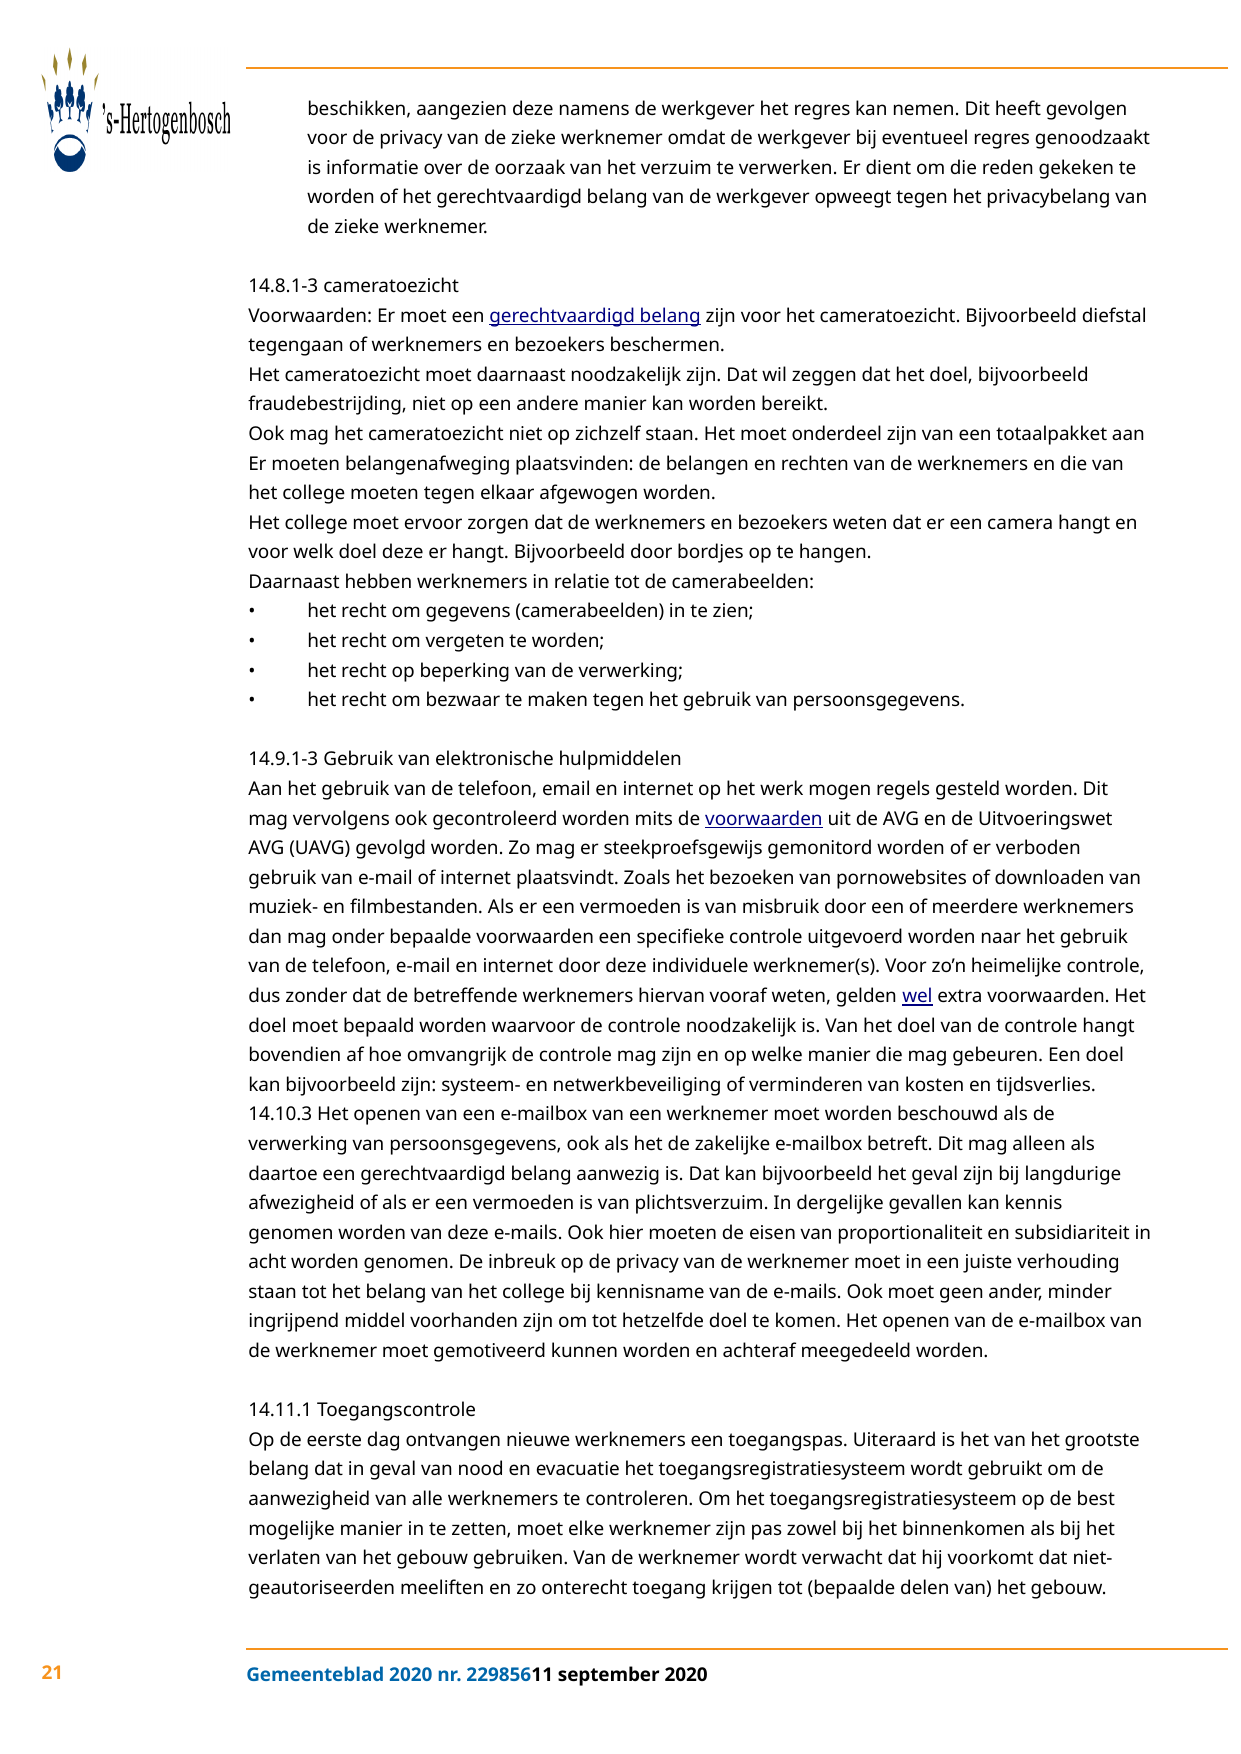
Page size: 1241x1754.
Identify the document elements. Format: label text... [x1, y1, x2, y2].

text Op de eerste dag ontvangen nieuwe werknemers een toegangspas. Uiteraard is het van het grootste belang dat in geval van nood en evacuatie het toegangsregistratiesysteem wordt gebruikt om de aanwezigheid van alle werknemers te controleren. Om het toegangsregistratiesysteem op de best mogelijke manier in te zetten, moet elke werknemer zijn pas zowel bij het binnenkomen als bij het verlaten van het gebouw gebruiken. Van de werknemer wordt verwacht dat hij voorkomt dat niet-geautoriseerden meeliften en zo onterecht toegang krijgen tot (bepaalde delen van) het gebouw. [248, 1426, 1152, 1600]
text Voorwaarden: Er moet een gerechtvaardigd belang zijn voor het cameratoezicht. Bijvoorbeeld diefstal tegengaan of werknemers en bezoekers beschermen. [248, 302, 1152, 357]
text 14.10.3 Het openen van een e-mailbox van een werknemer moet worden beschouwd als de verwerking van persoonsgegevens, ook als het de zakelijke e-mailbox betreft. Dit mag alleen als daartoe een gerechtvaardigd belang aanwezig is. Dat kan bijvoorbeeld het geval zijn bij langdurige afwezigheid of als er een vermoeden is van plichtsverzuim. In dergelijke gevallen kan kennis genomen worden van deze e-mails. Ook hier moeten de eisen van proportionaliteit en subsidiariteit in acht worden genomen. De inbreuk op de privacy van de werknemer moet in een juiste verhouding staan tot het belang van het college bij kennisname van de e-mails. Ook moet geen ander, minder ingrijpend middel voorhanden zijn om tot hetzelfde doel te komen. Het openen van de e-mailbox van de werknemer moet gemotiveerd kunnen worden en achteraf meegedeeld worden. [248, 1101, 1152, 1363]
text 14.11.1 Toegangscontrole [248, 1396, 1152, 1422]
list het recht om gegevens (camerabeelden) in te zien; [248, 598, 1152, 623]
list het recht om vergeten te worden; [248, 627, 1152, 653]
text Ook mag het cameratoezicht niet op zichzelf staan. Het moet onderdeel zijn van een totaalpakket aan Er moeten belangenafweging plaatsvinden: de belangen en rechten van de werknemers en die van het college moeten tegen elkaar afgewogen worden. [248, 420, 1152, 505]
list het recht om bezwaar te maken tegen het gebruik van persoonsgegevens. [248, 686, 1152, 712]
text 14.8.1-3 cameratoezicht [248, 272, 1152, 298]
list beschikken, aangezien deze namens de werkgever het regres kan nemen. Dit heeft gevolgen voor de privacy van de zieke werknemer omdat de werkgever bij eventueel regres genoodzaakt is informatie over de oorzaak van het verzuim te verwerken. Er dient om die reden gekeken te worden of het gerechtvaardigd belang van de werkgever opweegt tegen het privacybelang van de zieke werknemer. [248, 95, 1152, 239]
list het recht op beperking van de verwerking; [248, 657, 1152, 683]
text Het college moet ervoor zorgen dat de werknemers en bezoekers weten dat er een camera hangt en voor welk doel deze er hangt. Bijvoorbeeld door bordjes op te hangen. [248, 509, 1152, 564]
text Daarnaast hebben werknemers in relatie tot de camerabeelden: [248, 568, 1152, 594]
text Het cameratoezicht moet daarnaast noodzakelijk zijn. Dat wil zeggen dat het doel, bijvoorbeeld fraudebestrijding, niet op een andere manier kan worden bereikt. [248, 361, 1152, 416]
picture [41, 47, 231, 172]
text 14.9.1-3 Gebruik van elektronische hulpmiddelen [248, 746, 1152, 771]
text Aan het gebruik van de telefoon, email en internet op het werk mogen regels gesteld worden. Dit mag vervolgens ook gecontroleerd worden mits de voorwaarden uit de AVG en de Uitvoeringswet AVG (UAVG) gevolgd worden. Zo mag er steekproefsgewijs gemonitord worden of er verboden gebruik van e-mail of internet plaatsvindt. Zoals het bezoeken van pornowebsites of downloaden van muziek- en filmbestanden. Als er een vermoeden is van misbruik door een of meerdere werknemers dan mag onder bepaalde voorwaarden een specifieke controle uitgevoerd worden naar het gebruik van de telefoon, e-mail en internet door deze individuele werknemer(s). Voor zo’n heimelijke controle, dus zonder dat de betreffende werknemers hiervan vooraf weten, gelden wel extra voorwaarden. Het doel moet bepaald worden waarvoor de controle noodzakelijk is. Van het doel van de controle hangt bovendien af hoe omvangrijk de controle mag zijn en op welke manier die mag gebeuren. Een doel kan bijvoorbeeld zijn: systeem- en netwerkbeveiliging of verminderen van kosten en tijdsverlies. [248, 775, 1152, 1097]
